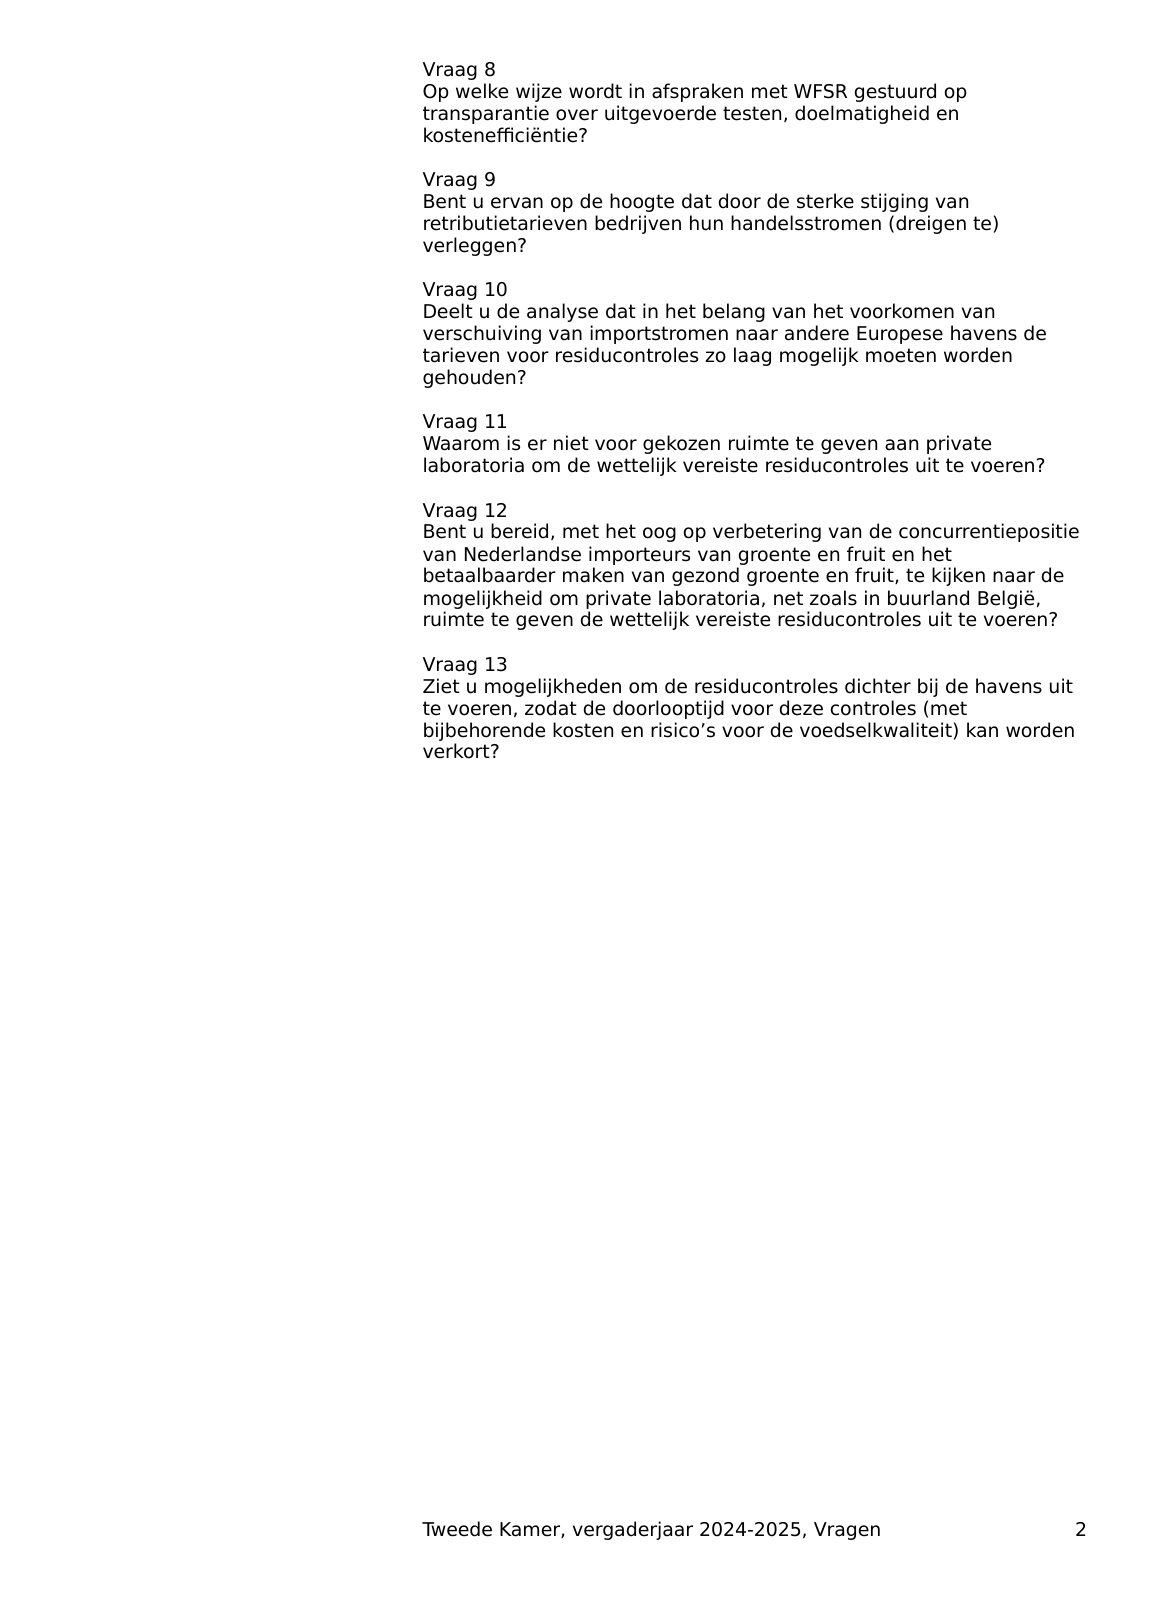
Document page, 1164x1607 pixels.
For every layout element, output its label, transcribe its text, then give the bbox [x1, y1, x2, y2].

text Vraag 8 [422, 59, 1087, 81]
text Vraag 10 [422, 279, 1087, 301]
text Waarom is er niet voor gekozen ruimte te geven aan private laboratoria om de wettelijk vereiste residucontroles uit te voeren? [422, 433, 1087, 477]
text Vraag 13 [422, 653, 1087, 676]
text Ziet u mogelijkheden om de residucontroles dichter bij de havens uit te voeren, zodat de doorlooptijd voor deze controles (met bijbehorende kosten en risico’s voor de voedselkwaliteit) kan worden verkort? [422, 676, 1087, 763]
text Deelt u de analyse dat in het belang van het voorkomen van verschuiving van importstromen naar andere Europese havens de tarieven voor residucontroles zo laag mogelijk moeten worden gehouden? [422, 301, 1087, 389]
text Bent u ervan op de hoogte dat door de sterke stijging van retributietarieven bedrijven hun handelsstromen (dreigen te) verleggen? [422, 191, 1087, 257]
text Op welke wijze wordt in afspraken met WFSR gestuurd op transparantie over uitgevoerde testen, doelmatigheid en kostenefficiëntie? [422, 81, 1087, 147]
text Vraag 9 [422, 169, 1087, 191]
text Vraag 11 [422, 411, 1087, 433]
text Bent u bereid, met het oog op verbetering van de concurrentiepositie van Nederlandse importeurs van groente en fruit en het betaalbaarder maken van gezond groente en fruit, te kijken naar de mogelijkheid om private laboratoria, net zoals in buurland België, ruimte te geven de wettelijk vereiste residucontroles uit te voeren? [422, 521, 1087, 631]
text Vraag 12 [422, 499, 1087, 521]
